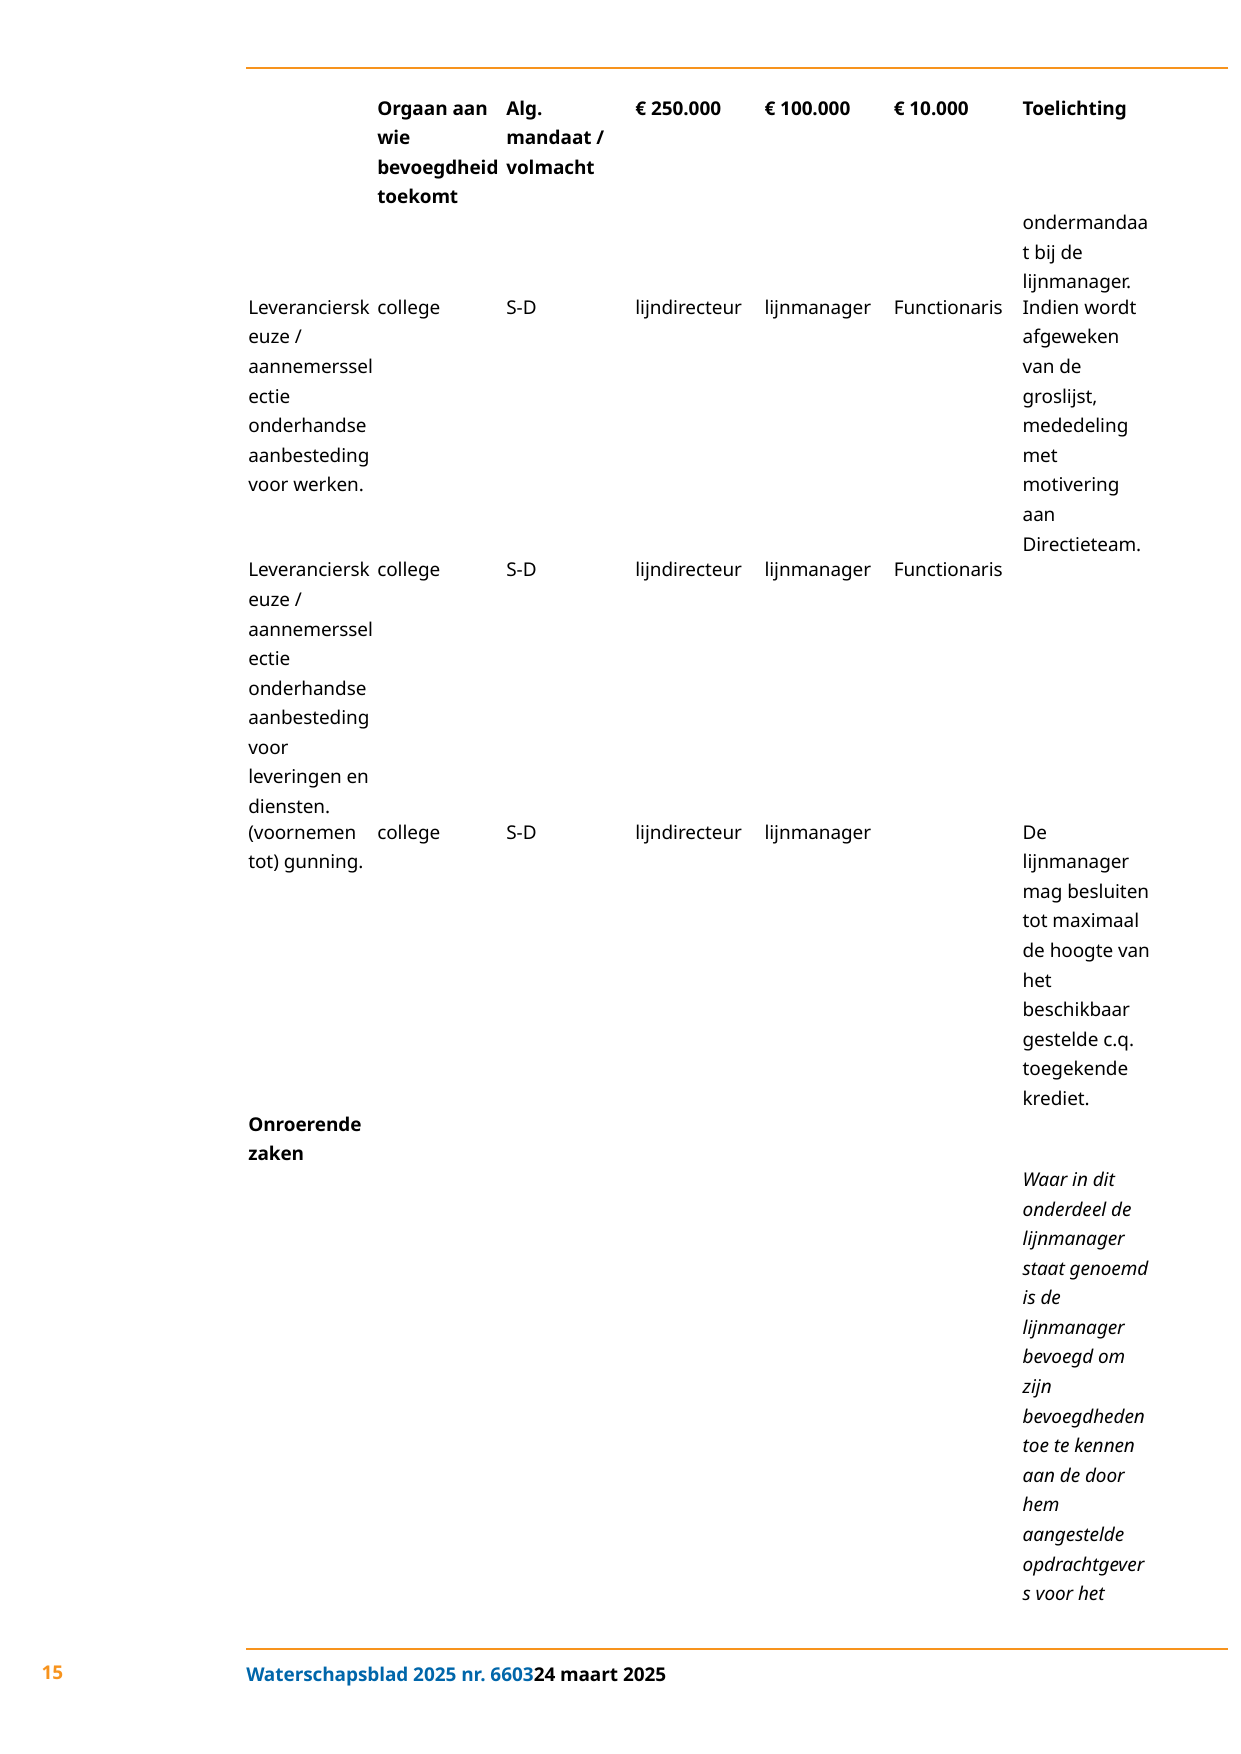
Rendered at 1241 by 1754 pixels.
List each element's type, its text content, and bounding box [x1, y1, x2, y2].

table_cell lijndirecteur [635, 819, 764, 1111]
table_cell [377, 1111, 506, 1166]
table_cell [248, 209, 377, 294]
table_cell De lijnmanager mag besluiten tot maximaal de hoogte van het beschikbaar gestelde c.q. toegekende krediet. [1023, 819, 1152, 1111]
table_cell [377, 209, 506, 294]
table_cell college [377, 819, 506, 1111]
table_cell ondermandaat bij de lijnmanager. [1023, 209, 1152, 294]
table_cell lijnmanager [764, 819, 893, 1111]
table_cell [894, 819, 1022, 1111]
table_cell college [377, 294, 506, 557]
table_cell Indien wordt afgeweken van de groslijst, mededeling met motivering aan Directieteam. [1023, 294, 1152, 557]
table_cell Leverancierskeuze / aannemersselectie onderhandse aanbesteding voor leveringen en diensten. [248, 557, 377, 819]
table_cell [764, 1166, 893, 1606]
table_cell [894, 1111, 1022, 1166]
picture [41, 47, 231, 172]
table_cell Leverancierskeuze / aannemersselectie onderhandse aanbesteding voor werken. [248, 294, 377, 557]
table_header € 100.000 [764, 95, 893, 209]
table_cell Functionaris [894, 294, 1022, 557]
table_cell S-D [506, 557, 635, 819]
table_cell [894, 1166, 1022, 1606]
table_cell Functionaris [894, 557, 1022, 819]
table_cell S-D [506, 294, 635, 557]
table_cell Waar in dit onderdeel de lijnmanager staat genoemd is de lijnmanager bevoegd om zijn bevoegdheden toe te kennen aan de door hem aangestelde opdrachtgevers voor het [1023, 1166, 1152, 1606]
table_cell [635, 1166, 764, 1606]
table_cell [635, 209, 764, 294]
table_cell (voornemen tot) gunning. [248, 819, 377, 1111]
table_cell [506, 1111, 635, 1166]
table_cell [764, 209, 893, 294]
table_header € 10.000 [894, 95, 1022, 209]
table_header Orgaan aan wie bevoegdheid toekomt [377, 95, 506, 209]
table_header € 250.000 [635, 95, 764, 209]
table_cell lijndirecteur [635, 294, 764, 557]
table_cell [506, 1166, 635, 1606]
table_cell [506, 209, 635, 294]
table_cell [1023, 1111, 1152, 1166]
table_cell lijnmanager [764, 557, 893, 819]
table_cell lijnmanager [764, 294, 893, 557]
table_cell [1023, 557, 1152, 819]
table_cell [894, 209, 1022, 294]
table_cell [377, 1166, 506, 1606]
table_cell college [377, 557, 506, 819]
table_header [248, 95, 377, 209]
table_cell [248, 1166, 377, 1606]
table_cell Onroerende zaken [248, 1111, 377, 1166]
table_cell lijndirecteur [635, 557, 764, 819]
table_cell [764, 1111, 893, 1166]
table_cell [635, 1111, 764, 1166]
table_cell S-D [506, 819, 635, 1111]
table_header Toelichting [1023, 95, 1152, 209]
table_header Alg. mandaat / volmacht [506, 95, 635, 209]
